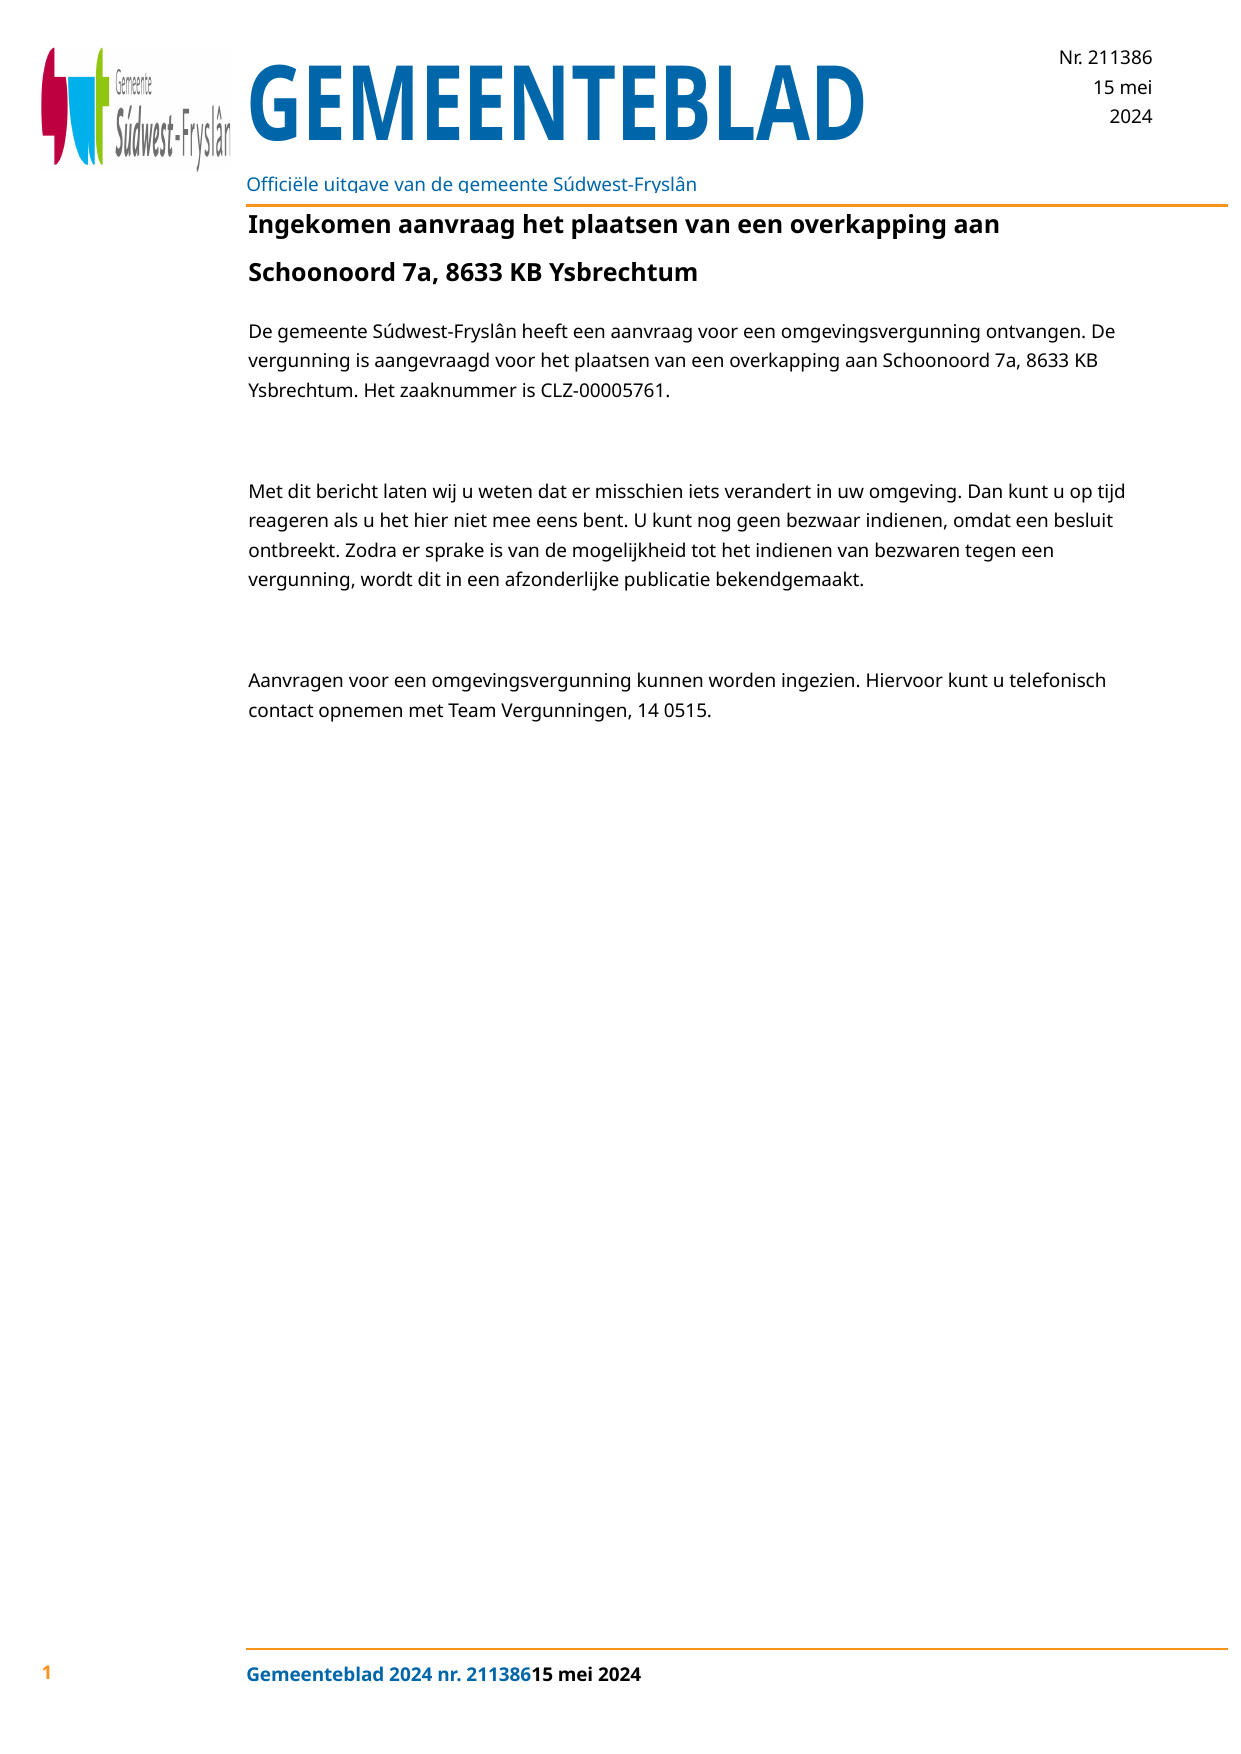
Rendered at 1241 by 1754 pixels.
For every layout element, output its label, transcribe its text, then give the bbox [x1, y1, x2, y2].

text Met dit bericht laten wij u weten dat er misschien iets verandert in uw omgeving. Dan kunt u op tijd reageren als u het hier niet mee eens bent. U kunt nog geen bezwaar indienen, omdat een besluit ontbreekt. Zodra er sprake is van de mogelijkheid tot het indienen van bezwaren tegen een vergunning, wordt dit in een afzonderlijke publicatie bekendgemaakt. [248, 478, 1152, 592]
text Aanvragen voor een omgevingsvergunning kunnen worden ingezien. Hiervoor kunt u telefonisch contact opnemen met Team Vergunningen, 14 0515. [248, 667, 1152, 723]
text De gemeente Súdwest-Fryslân heeft een aanvraag voor een omgevingsvergunning ontvangen. De vergunning is aangevraagd voor het plaatsen van een overkapping aan Schoonoord 7a, 8633 KB Ysbrechtum. Het zaaknummer is CLZ-00005761. [248, 318, 1152, 403]
picture [41, 47, 231, 172]
text Ingekomen aanvraag het plaatsen van een overkapping aan Schoonoord 7a, 8633 KB Ysbrechtum [248, 207, 1152, 288]
